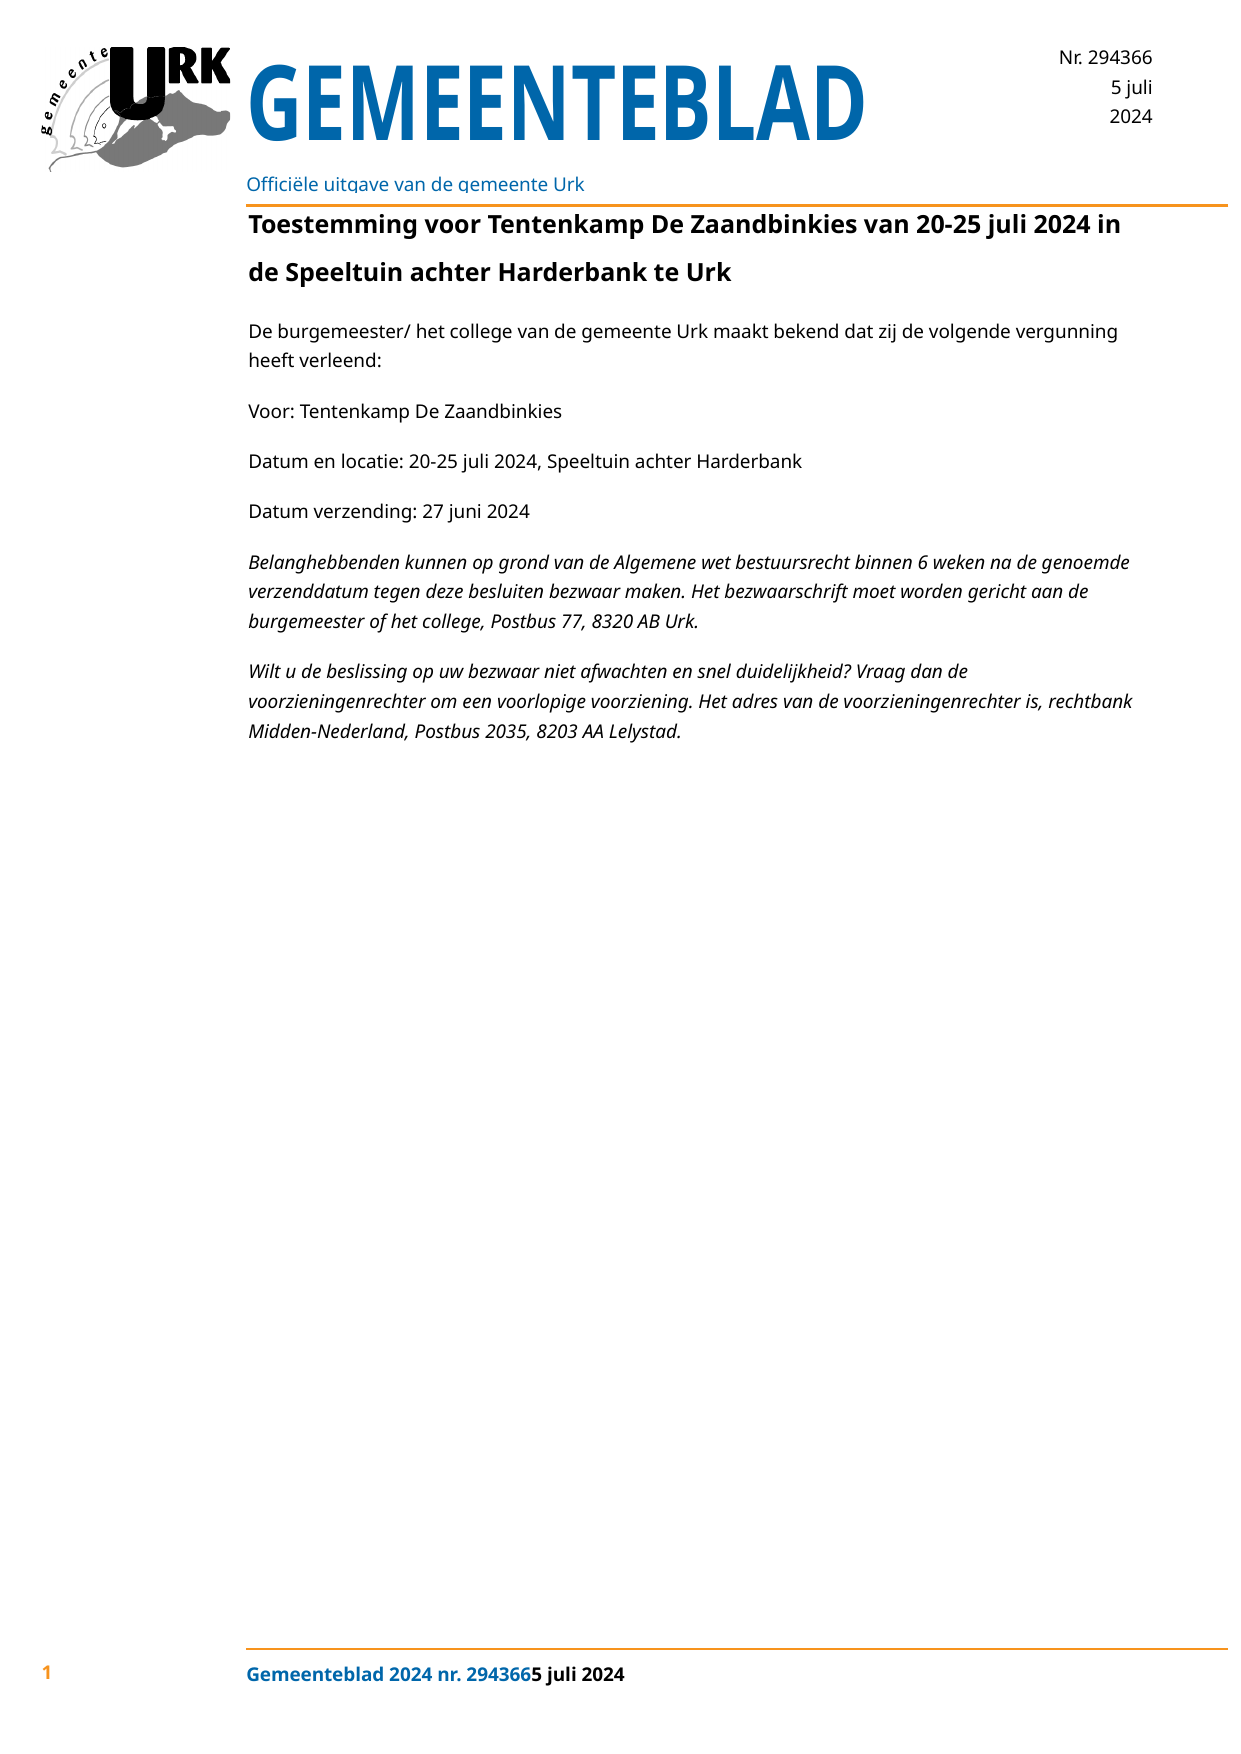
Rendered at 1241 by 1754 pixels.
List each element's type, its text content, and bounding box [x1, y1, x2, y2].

picture [41, 47, 231, 172]
text Belanghebbenden kunnen op grond van de Algemene wet bestuursrecht binnen 6 weken na de genoemde verzenddatum tegen deze besluiten bezwaar maken. Het bezwaarschrift moet worden gericht aan de burgemeester of het college, Postbus 77, 8320 AB Urk. [248, 549, 1152, 634]
text De burgemeester/ het college van de gemeente Urk maakt bekend dat zij de volgende vergunning heeft verleend: [248, 318, 1152, 373]
text Wilt u de beslissing op uw bezwaar niet afwachten en snel duidelijkheid? Vraag dan de voorzieningenrechter om een voorlopige voorziening. Het adres van de voorzieningenrechter is, rechtbank Midden-Nederland, Postbus 2035, 8203 AA Lelystad. [248, 659, 1152, 744]
text Datum verzending: 27 juni 2024 [248, 499, 1152, 524]
text Toestemming voor Tentenkamp De Zaandbinkies van 20-25 juli 2024 in de Speeltuin achter Harderbank te Urk [248, 207, 1152, 288]
text Datum en locatie: 20-25 juli 2024, Speeltuin achter Harderbank [248, 448, 1152, 474]
text Voor: Tentenkamp De Zaandbinkies [248, 398, 1152, 424]
